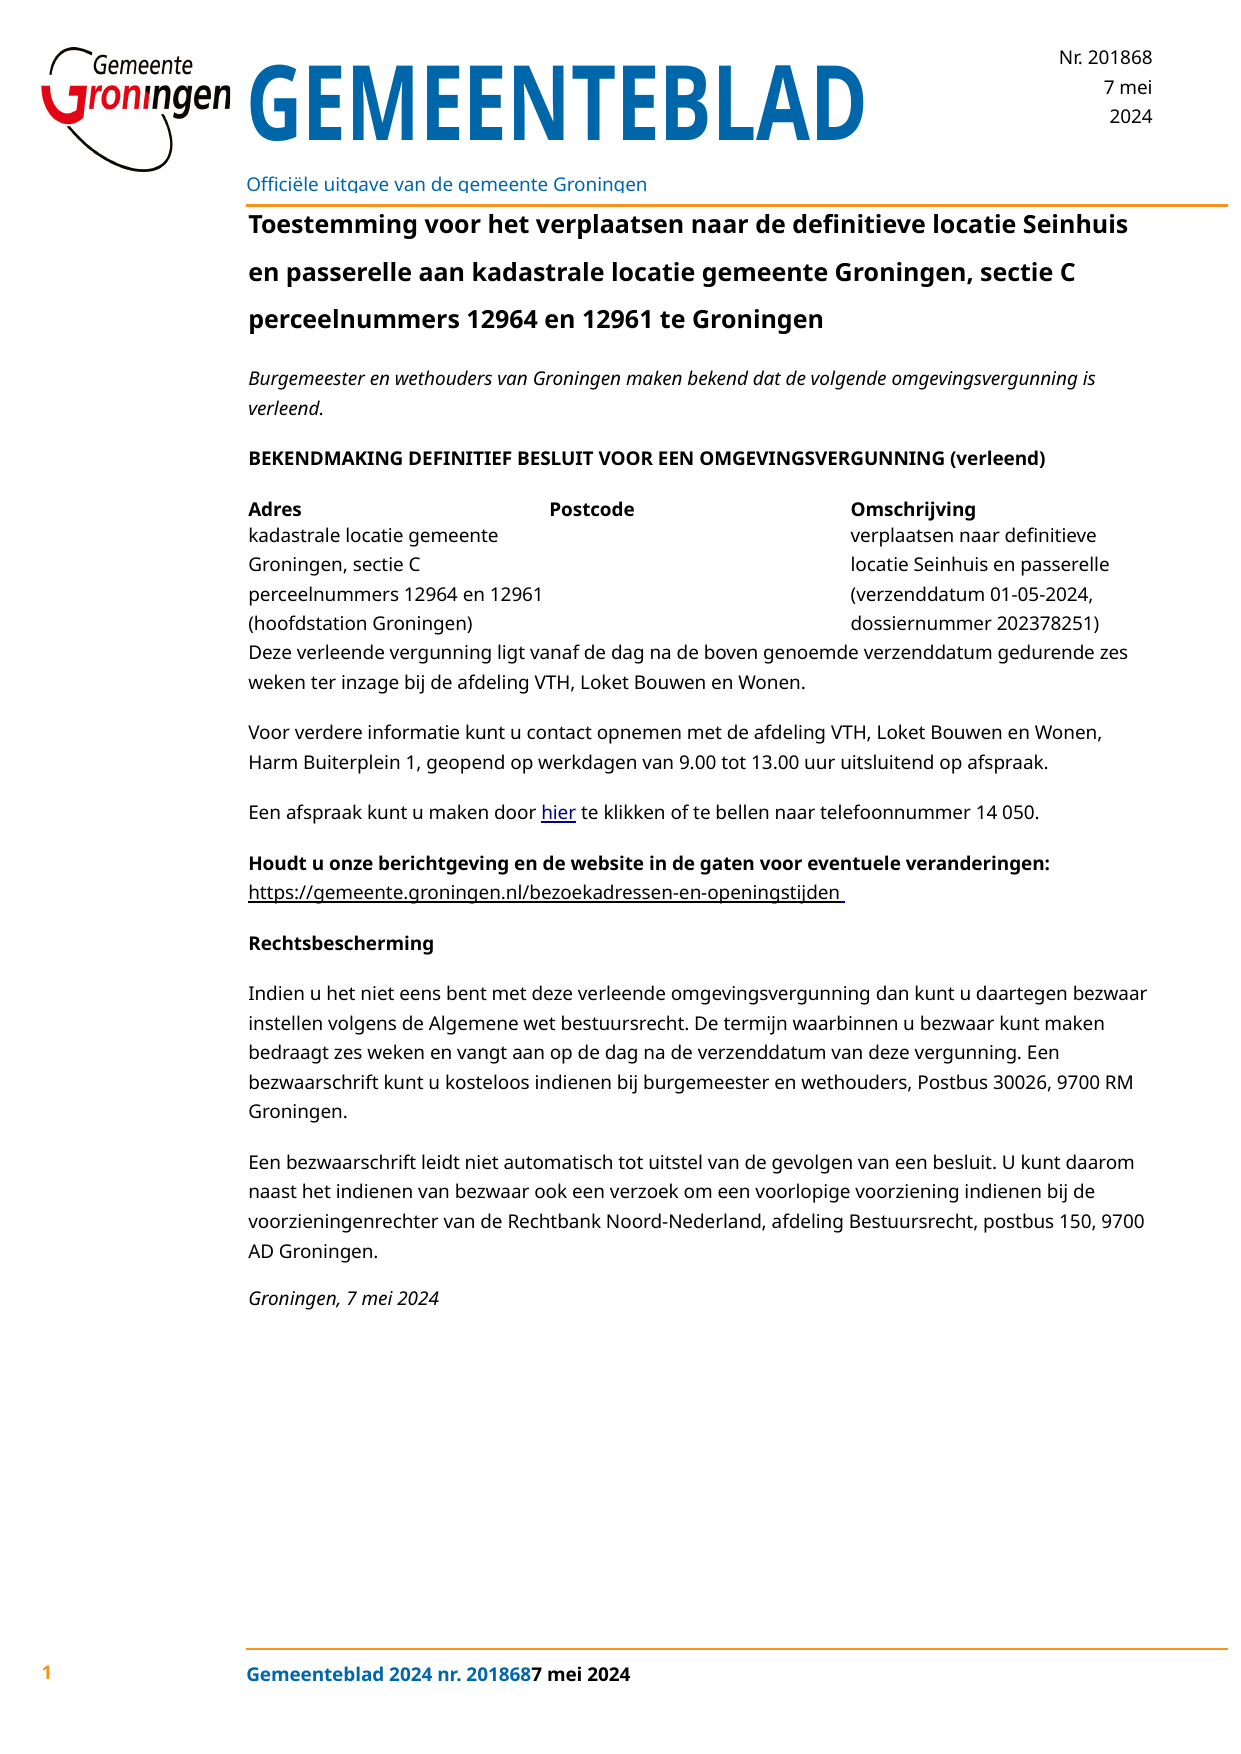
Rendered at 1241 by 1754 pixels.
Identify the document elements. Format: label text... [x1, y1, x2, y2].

table_cell [549, 522, 850, 636]
picture [41, 47, 231, 172]
text Groningen, 7 mei 2024 [248, 1286, 1152, 1311]
text Indien u het niet eens bent met deze verleende omgevingsvergunning dan kunt u daartegen bezwaar instellen volgens de Algemene wet bestuursrecht. De termijn waarbinnen u bezwaar kunt maken bedraagt zes weken en vangt aan op de dag na de verzenddatum van deze vergunning. Een bezwaarschrift kunt u kosteloos indienen bij burgemeester en wethouders, Postbus 30026, 9700 RM Groningen. [248, 980, 1152, 1124]
text Voor verdere informatie kunt u contact opnemen met de afdeling VTH, Loket Bouwen en Wonen, Harm Buiterplein 1, geopend op werkdagen van 9.00 tot 13.00 uur uitsluitend op afspraak. [248, 719, 1152, 775]
table_header Adres [248, 496, 549, 522]
text Burgemeester en wethouders van Groningen maken bekend dat de volgende omgevingsvergunning is verleend. [248, 366, 1152, 421]
text Deze verleende vergunning ligt vanaf de dag na de boven genoemde verzenddatum gedurende zes weken ter inzage bij de afdeling VTH, Loket Bouwen en Wonen. [248, 639, 1152, 695]
table_header Omschrijving [850, 496, 1152, 522]
table_header Postcode [549, 496, 850, 522]
text Rechtsbescherming [248, 930, 1152, 956]
text Houdt u onze berichtgeving en de website in de gaten voor eventuele veranderingen: https://gemeente.groningen.nl/bezoekadressen-en-openingstijden [248, 850, 1152, 905]
text BEKENDMAKING DEFINITIEF BESLUIT VOOR EEN OMGEVINGSVERGUNNING (verleend) [248, 446, 1152, 471]
table_cell kadastrale locatie gemeente Groningen, sectie C perceelnummers 12964 en 12961 (hoofdstation Groningen) [248, 522, 549, 636]
table_cell verplaatsen naar definitieve locatie Seinhuis en passerelle (verzenddatum 01-05-2024, dossiernummer 202378251) [850, 522, 1152, 636]
text Een afspraak kunt u maken door hier te klikken of te bellen naar telefoonnummer 14 050. [248, 799, 1152, 825]
text Een bezwaarschrift leidt niet automatisch tot uitstel van de gevolgen van een besluit. U kunt daarom naast het indienen van bezwaar ook een verzoek om een voorlopige voorziening indienen bij de voorzieningenrechter van de Rechtbank Noord-Nederland, afdeling Bestuursrecht, postbus 150, 9700 AD Groningen. [248, 1149, 1152, 1263]
text Toestemming voor het verplaatsen naar de definitieve locatie Seinhuis en passerelle aan kadastrale locatie gemeente Groningen, sectie C perceelnummers 12964 en 12961 te Groningen [248, 207, 1152, 336]
